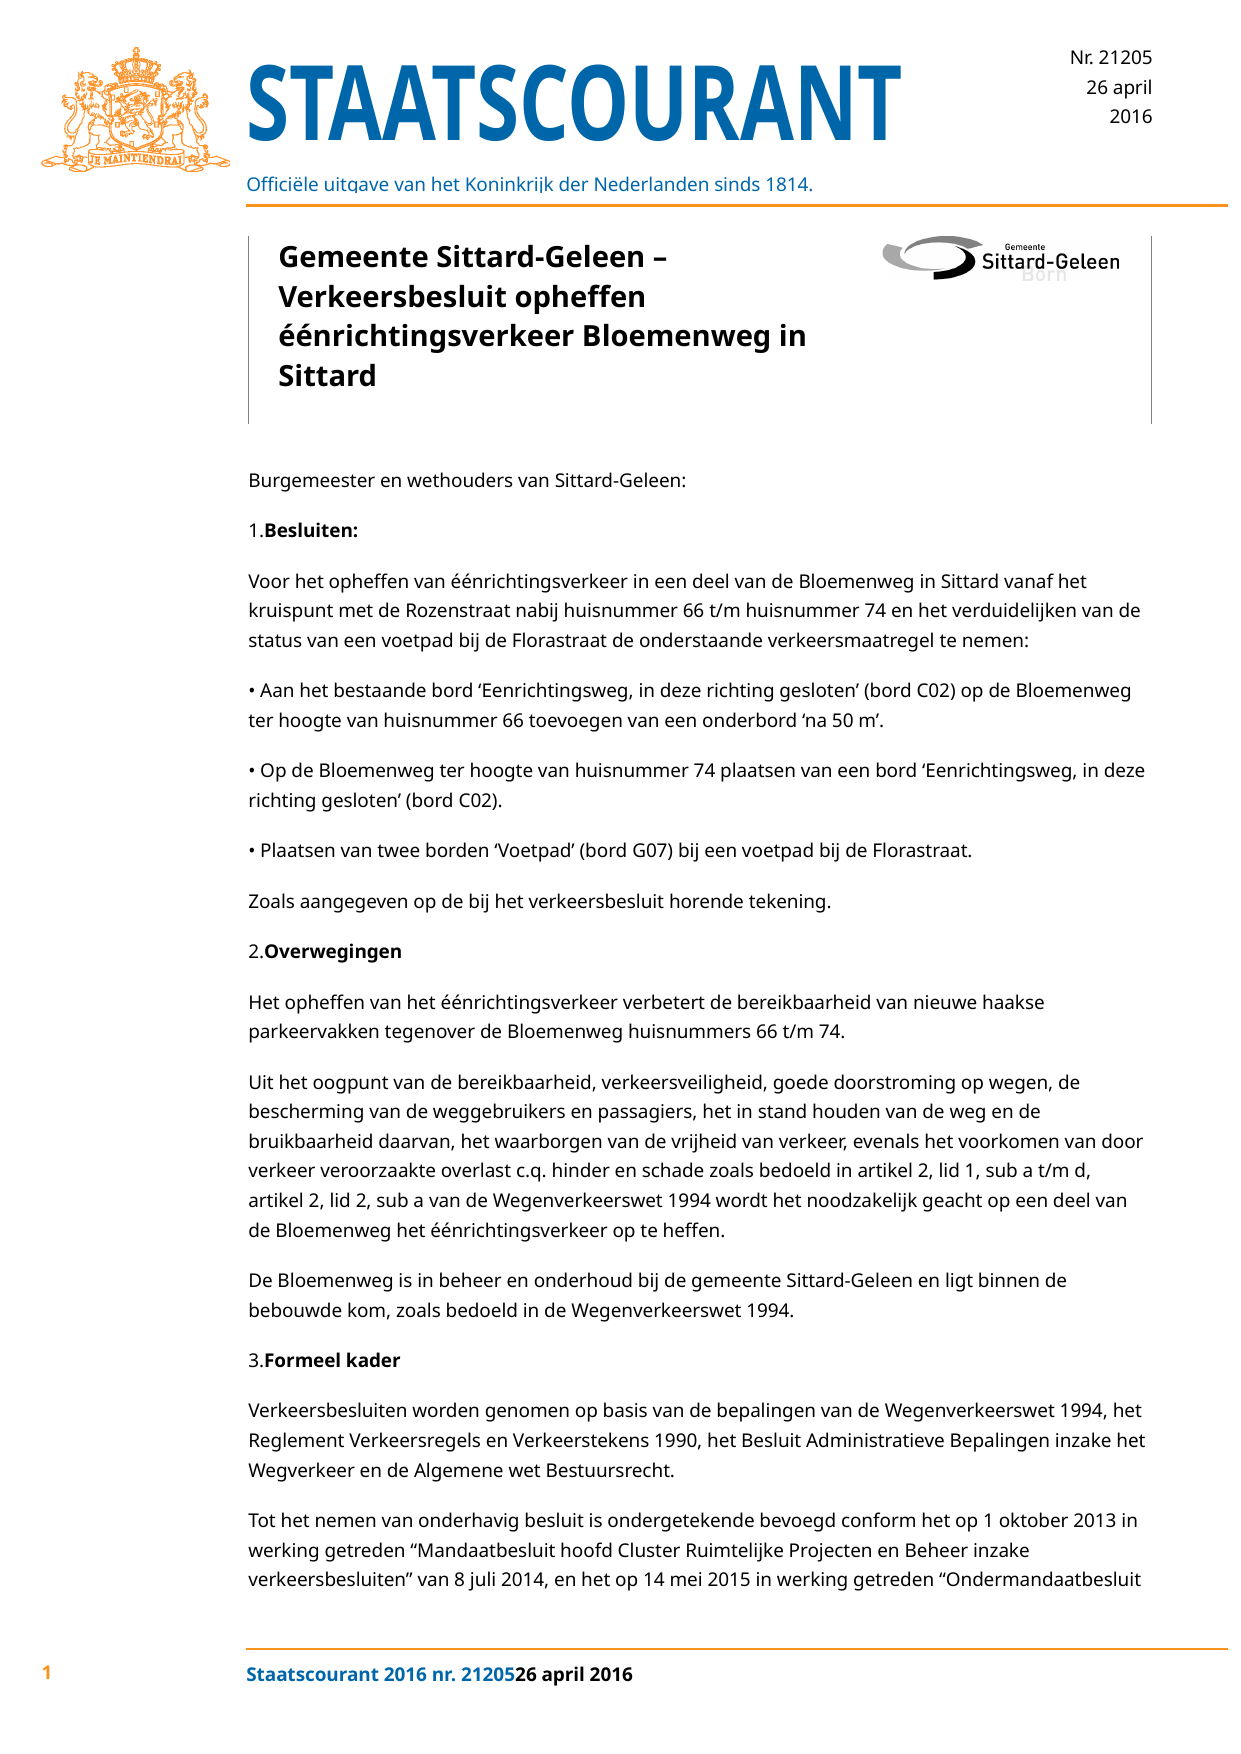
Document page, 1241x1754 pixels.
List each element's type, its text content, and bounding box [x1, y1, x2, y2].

picture [882, 236, 1119, 281]
text • Op de Bloemenweg ter hoogte van huisnummer 74 plaatsen van een bord ‘Eenrichtingsweg, in deze richting gesloten’ (bord C02). [248, 758, 1152, 813]
table_header [850, 236, 1151, 424]
text Het opheffen van het éénrichtingsverkeer verbetert de bereikbaarheid van nieuwe haakse parkeervakken tegenover de Bloemenweg huisnummers 66 t/m 74. [248, 989, 1152, 1044]
text Zoals aangegeven op de bij het verkeersbesluit horende tekening. [248, 888, 1152, 914]
text • Aan het bestaande bord ‘Eenrichtingsweg, in deze richting gesloten’ (bord C02) op de Bloemenweg ter hoogte van huisnummer 66 toevoegen van een onderbord ‘na 50 m’. [248, 678, 1152, 733]
text De Bloemenweg is in beheer en onderhoud bij de gemeente Sittard-Geleen en ligt binnen de bebouwde kom, zoals bedoeld in de Wegenverkeerswet 1994. [248, 1267, 1152, 1323]
text 3.Formeel kader [248, 1347, 1152, 1373]
table_header Gemeente Sittard-Geleen – Verkeersbesluit opheffen éénrichtingsverkeer Bloemenweg in Sittard [249, 236, 850, 424]
text Verkeersbesluiten worden genomen op basis van de bepalingen van de Wegenverkeerswet 1994, het Reglement Verkeersregels en Verkeerstekens 1990, het Besluit Administratieve Bepalingen inzake het Wegverkeer en de Algemene wet Bestuursrecht. [248, 1398, 1152, 1483]
text 1.Besluiten: [248, 518, 1152, 543]
text • Plaatsen van twee borden ‘Voetpad’ (bord G07) bij een voetpad bij de Florastraat. [248, 838, 1152, 863]
text Tot het nemen van onderhavig besluit is ondergetekende bevoegd conform het op 1 oktober 2013 in werking getreden “Mandaatbesluit hoofd Cluster Ruimtelijke Projecten en Beheer inzake verkeersbesluiten” van 8 juli 2014, en het op 14 mei 2015 in werking getreden “Ondermandaatbesluit [248, 1507, 1152, 1592]
text Voor het opheffen van éénrichtingsverkeer in een deel van de Bloemenweg in Sittard vanaf het kruispunt met de Rozenstraat nabij huisnummer 66 t/m huisnummer 74 en het verduidelijken van de status van een voetpad bij de Florastraat de onderstaande verkeersmaatregel te nemen: [248, 568, 1152, 653]
text Burgemeester en wethouders van Sittard-Geleen: [248, 467, 1152, 493]
text 2.Overwegingen [248, 938, 1152, 964]
picture [41, 47, 231, 172]
text Uit het oogpunt van de bereikbaarheid, verkeersveiligheid, goede doorstroming op wegen, de bescherming van de weggebruikers en passagiers, het in stand houden van de weg en de bruikbaarheid daarvan, het waarborgen van de vrijheid van verkeer, evenals het voorkomen van door verkeer veroorzaakte overlast c.q. hinder en schade zoals bedoeld in artikel 2, lid 1, sub a t/m d, artikel 2, lid 2, sub a van de Wegenverkeerswet 1994 wordt het noodzakelijk geacht op een deel van de Bloemenweg het éénrichtingsverkeer op te heffen. [248, 1069, 1152, 1243]
